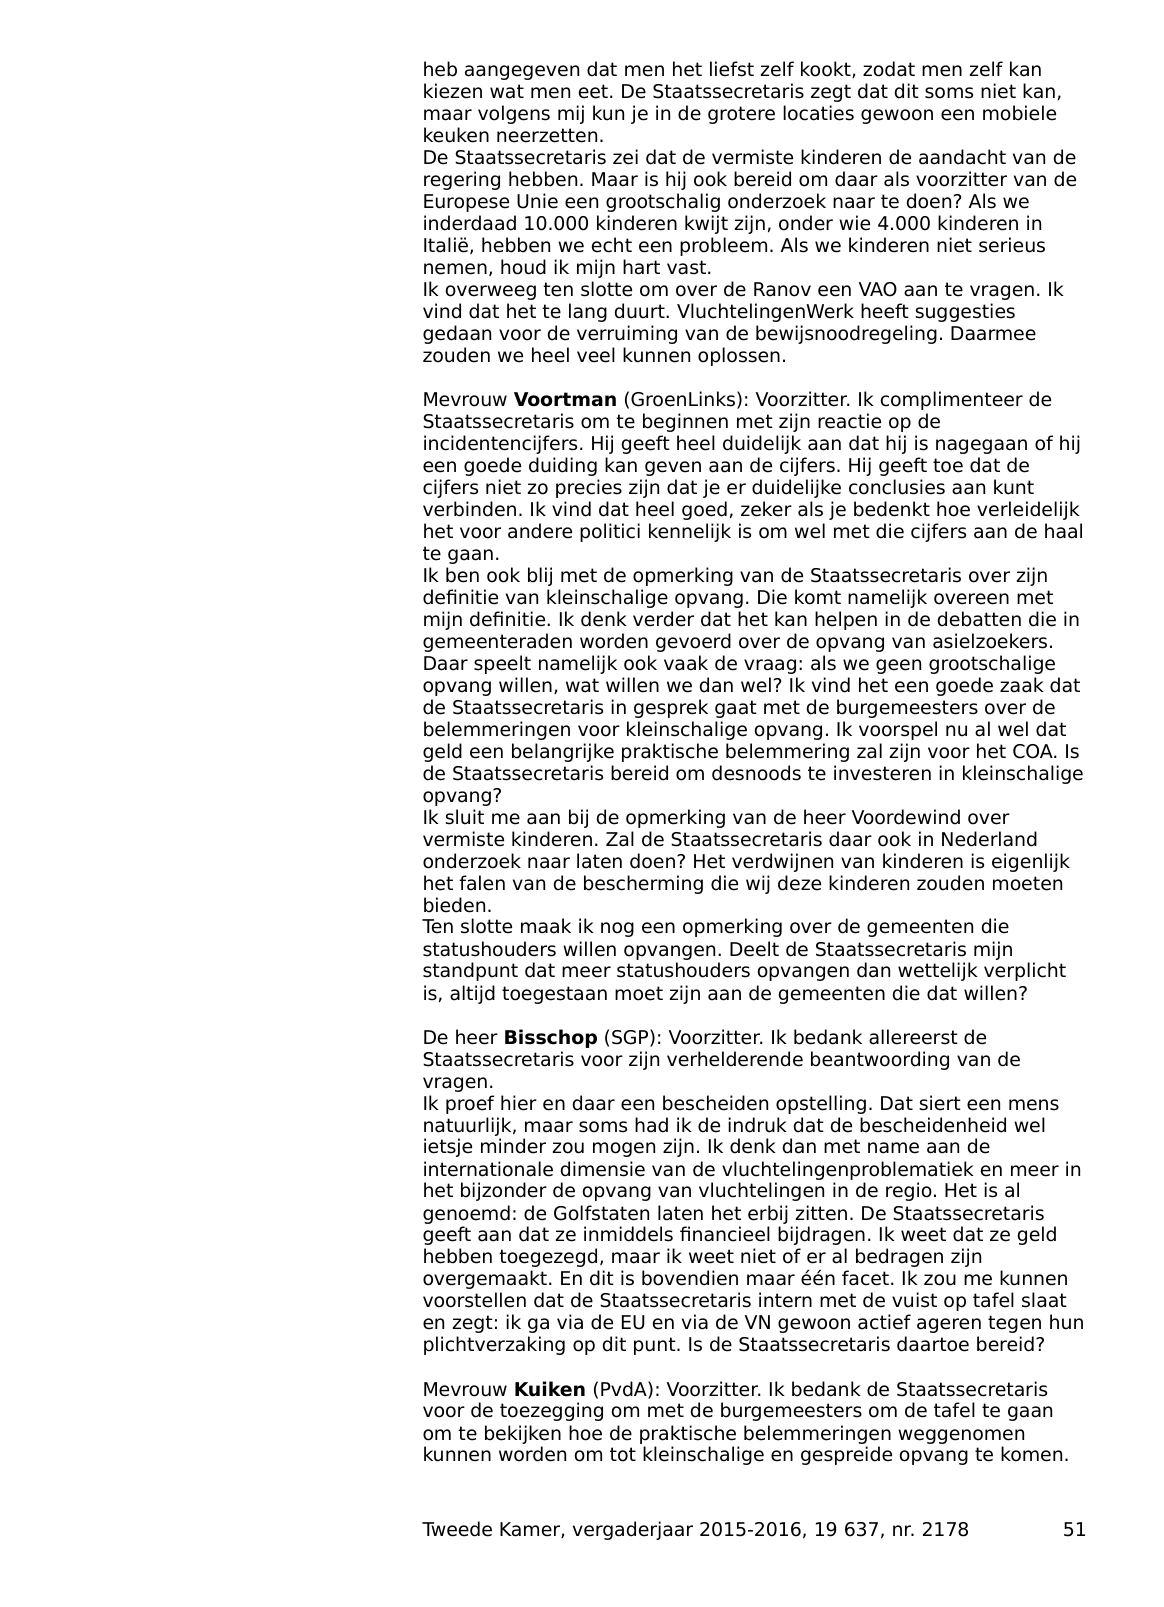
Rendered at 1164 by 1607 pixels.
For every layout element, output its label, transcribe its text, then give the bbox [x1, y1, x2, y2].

text De heer Bisschop (SGP): Voorzitter. Ik bedank allereerst de Staatssecretaris voor zijn verhelderende beantwoording van de vragen. [422, 1027, 1087, 1092]
text Mevrouw Voortman (GroenLinks): Voorzitter. Ik complimenteer de Staatssecretaris om te beginnen met zijn reactie op de incidentencijfers. Hij geeft heel duidelijk aan dat hij is nagegaan of hij een goede duiding kan geven aan de cijfers. Hij geeft toe dat de cijfers niet zo precies zijn dat je er duidelijke conclusies aan kunt verbinden. Ik vind dat heel goed, zeker als je bedenkt hoe verleidelijk het voor andere politici kennelijk is om wel met die cijfers aan de haal te gaan. [422, 389, 1087, 565]
text Ten slotte maak ik nog een opmerking over de gemeenten die statushouders willen opvangen. Deelt de Staatssecretaris mijn standpunt dat meer statushouders opvangen dan wettelijk verplicht is, altijd toegestaan moet zijn aan de gemeenten die dat willen? [422, 916, 1087, 1004]
text De Staatssecretaris zei dat de vermiste kinderen de aandacht van de regering hebben. Maar is hij ook bereid om daar als voorzitter van de Europese Unie een grootschalig onderzoek naar te doen? Als we inderdaad 10.000 kinderen kwijt zijn, onder wie 4.000 kinderen in Italië, hebben we echt een probleem. Als we kinderen niet serieus nemen, houd ik mijn hart vast. [422, 147, 1087, 279]
text Ik ben ook blij met de opmerking van de Staatssecretaris over zijn definitie van kleinschalige opvang. Die komt namelijk overeen met mijn definitie. Ik denk verder dat het kan helpen in de debatten die in gemeenteraden worden gevoerd over de opvang van asielzoekers. Daar speelt namelijk ook vaak de vraag: als we geen grootschalige opvang willen, wat willen we dan wel? Ik vind het een goede zaak dat de Staatssecretaris in gesprek gaat met de burgemeesters over de belemmeringen voor kleinschalige opvang. Ik voorspel nu al wel dat geld een belangrijke praktische belemmering zal zijn voor het COA. Is de Staatssecretaris bereid om desnoods te investeren in kleinschalige opvang? [422, 565, 1087, 807]
text Ik overweeg ten slotte om over de Ranov een VAO aan te vragen. Ik vind dat het te lang duurt. VluchtelingenWerk heeft suggesties gedaan voor de verruiming van de bewijsnoodregeling. Daarmee zouden we heel veel kunnen oplossen. [422, 279, 1087, 367]
text Ik proef hier en daar een bescheiden opstelling. Dat siert een mens natuurlijk, maar soms had ik de indruk dat de bescheidenheid wel ietsje minder zou mogen zijn. Ik denk dan met name aan de internationale dimensie van de vluchtelingenproblematiek en meer in het bijzonder de opvang van vluchtelingen in de regio. Het is al genoemd: de Golfstaten laten het erbij zitten. De Staatssecretaris geeft aan dat ze inmiddels financieel bijdragen. Ik weet dat ze geld hebben toegezegd, maar ik weet niet of er al bedragen zijn overgemaakt. En dit is bovendien maar één facet. Ik zou me kunnen voorstellen dat de Staatssecretaris intern met de vuist op tafel slaat en zegt: ik ga via de EU en via de VN gewoon actief ageren tegen hun plichtverzaking op dit punt. Is de Staatssecretaris daartoe bereid? [422, 1092, 1087, 1356]
text Ik sluit me aan bij de opmerking van de heer Voordewind over vermiste kinderen. Zal de Staatssecretaris daar ook in Nederland onderzoek naar laten doen? Het verdwijnen van kinderen is eigenlijk het falen van de bescherming die wij deze kinderen zouden moeten bieden. [422, 807, 1087, 916]
text Mevrouw Kuiken (PvdA): Voorzitter. Ik bedank de Staatssecretaris voor de toezegging om met de burgemeesters om de tafel te gaan om te bekijken hoe de praktische belemmeringen weggenomen kunnen worden om tot kleinschalige en gespreide opvang te komen. [422, 1378, 1087, 1466]
text heb aangegeven dat men het liefst zelf kookt, zodat men zelf kan kiezen wat men eet. De Staatssecretaris zegt dat dit soms niet kan, maar volgens mij kun je in de grotere locaties gewoon een mobiele keuken neerzetten. [422, 59, 1087, 147]
